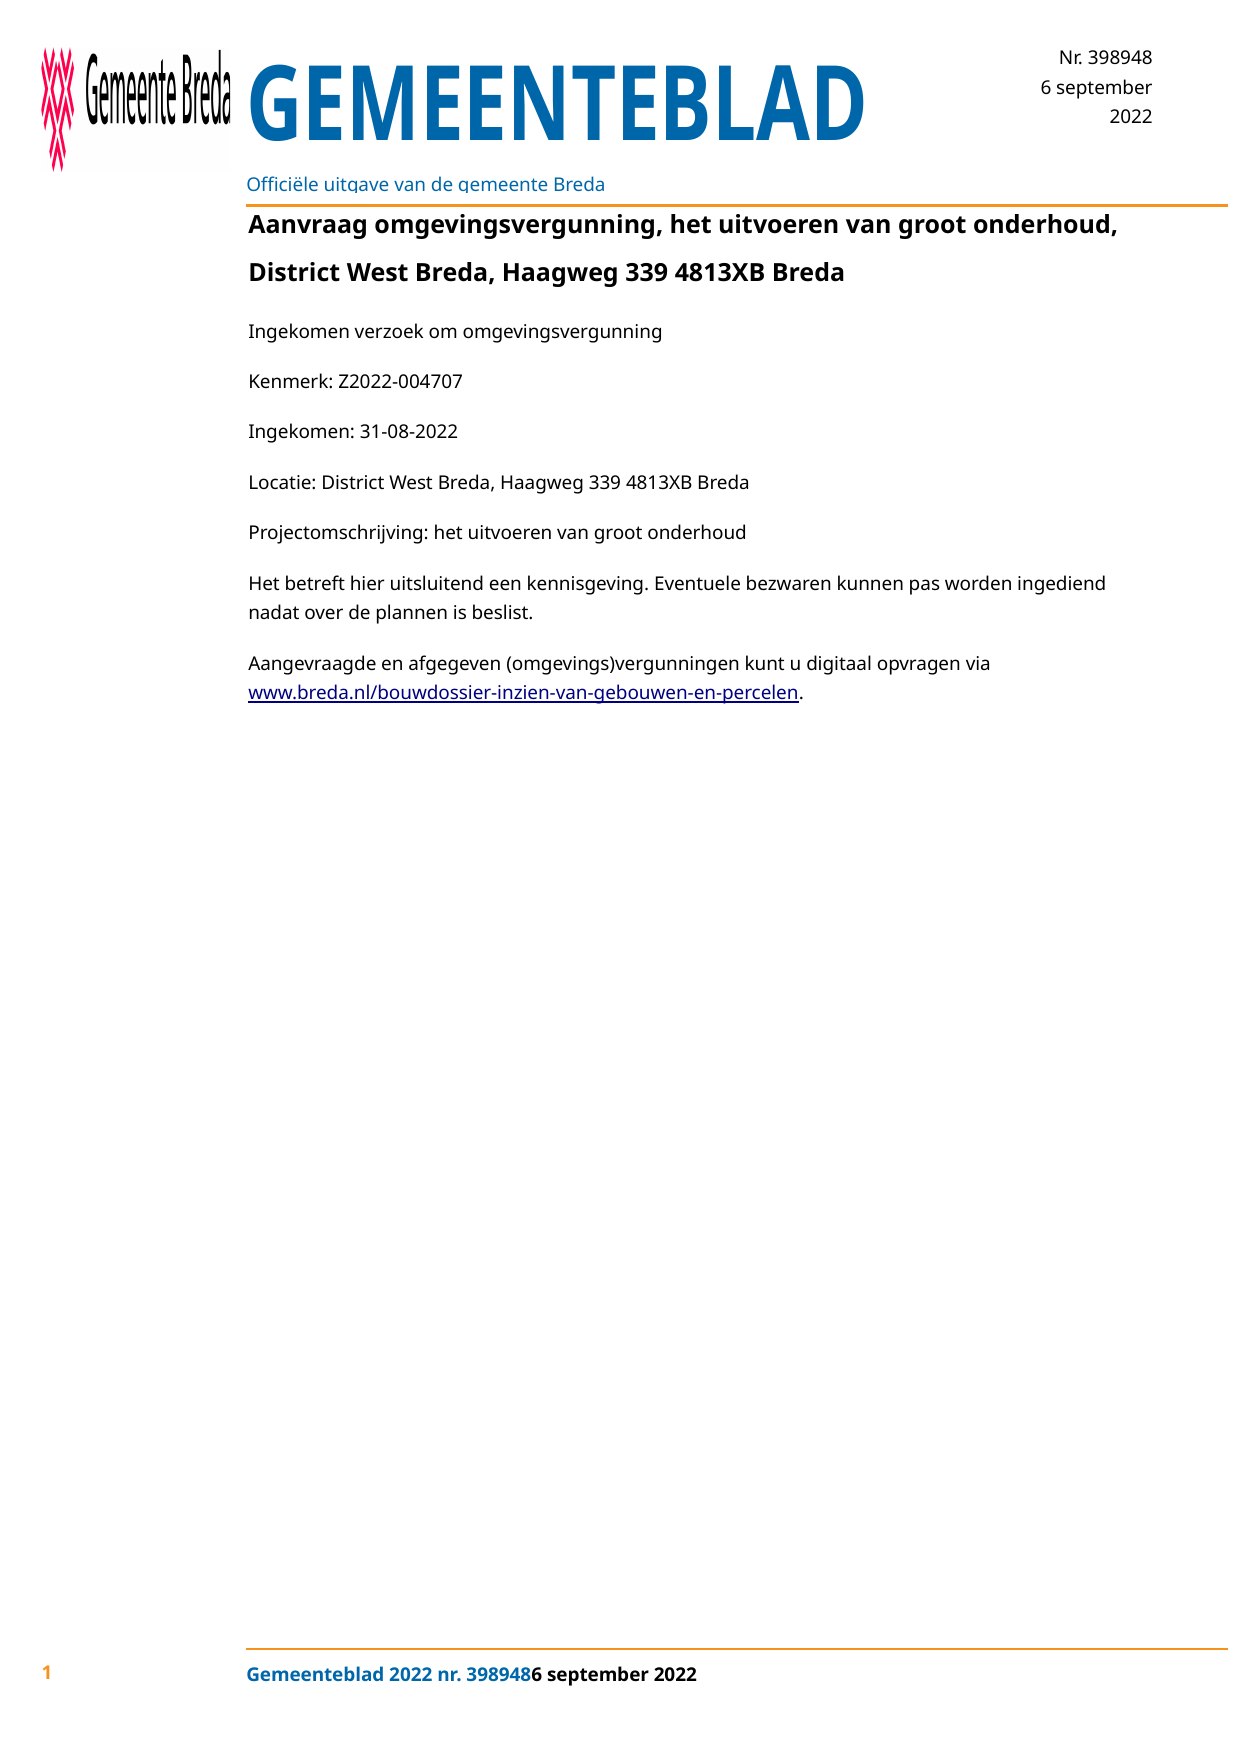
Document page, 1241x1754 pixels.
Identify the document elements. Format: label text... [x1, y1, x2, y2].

picture [41, 47, 231, 172]
text Het betreft hier uitsluitend een kennisgeving. Eventuele bezwaren kunnen pas worden ingediend nadat over de plannen is beslist. [248, 570, 1152, 625]
text Aanvraag omgevingsvergunning, het uitvoeren van groot onderhoud, District West Breda, Haagweg 339 4813XB Breda [248, 207, 1152, 288]
text Ingekomen verzoek om omgevingsvergunning [248, 318, 1152, 344]
text Projectomschrijving: het uitvoeren van groot onderhoud [248, 519, 1152, 545]
text Kenmerk: Z2022-004707 [248, 368, 1152, 394]
text Aangevraagde en afgegeven (omgevings)vergunningen kunt u digitaal opvragen via www.breda.nl/bouwdossier-inzien-van-gebouwen-en-percelen. [248, 650, 1152, 705]
text Locatie: District West Breda, Haagweg 339 4813XB Breda [248, 469, 1152, 495]
text Ingekomen: 31-08-2022 [248, 419, 1152, 444]
